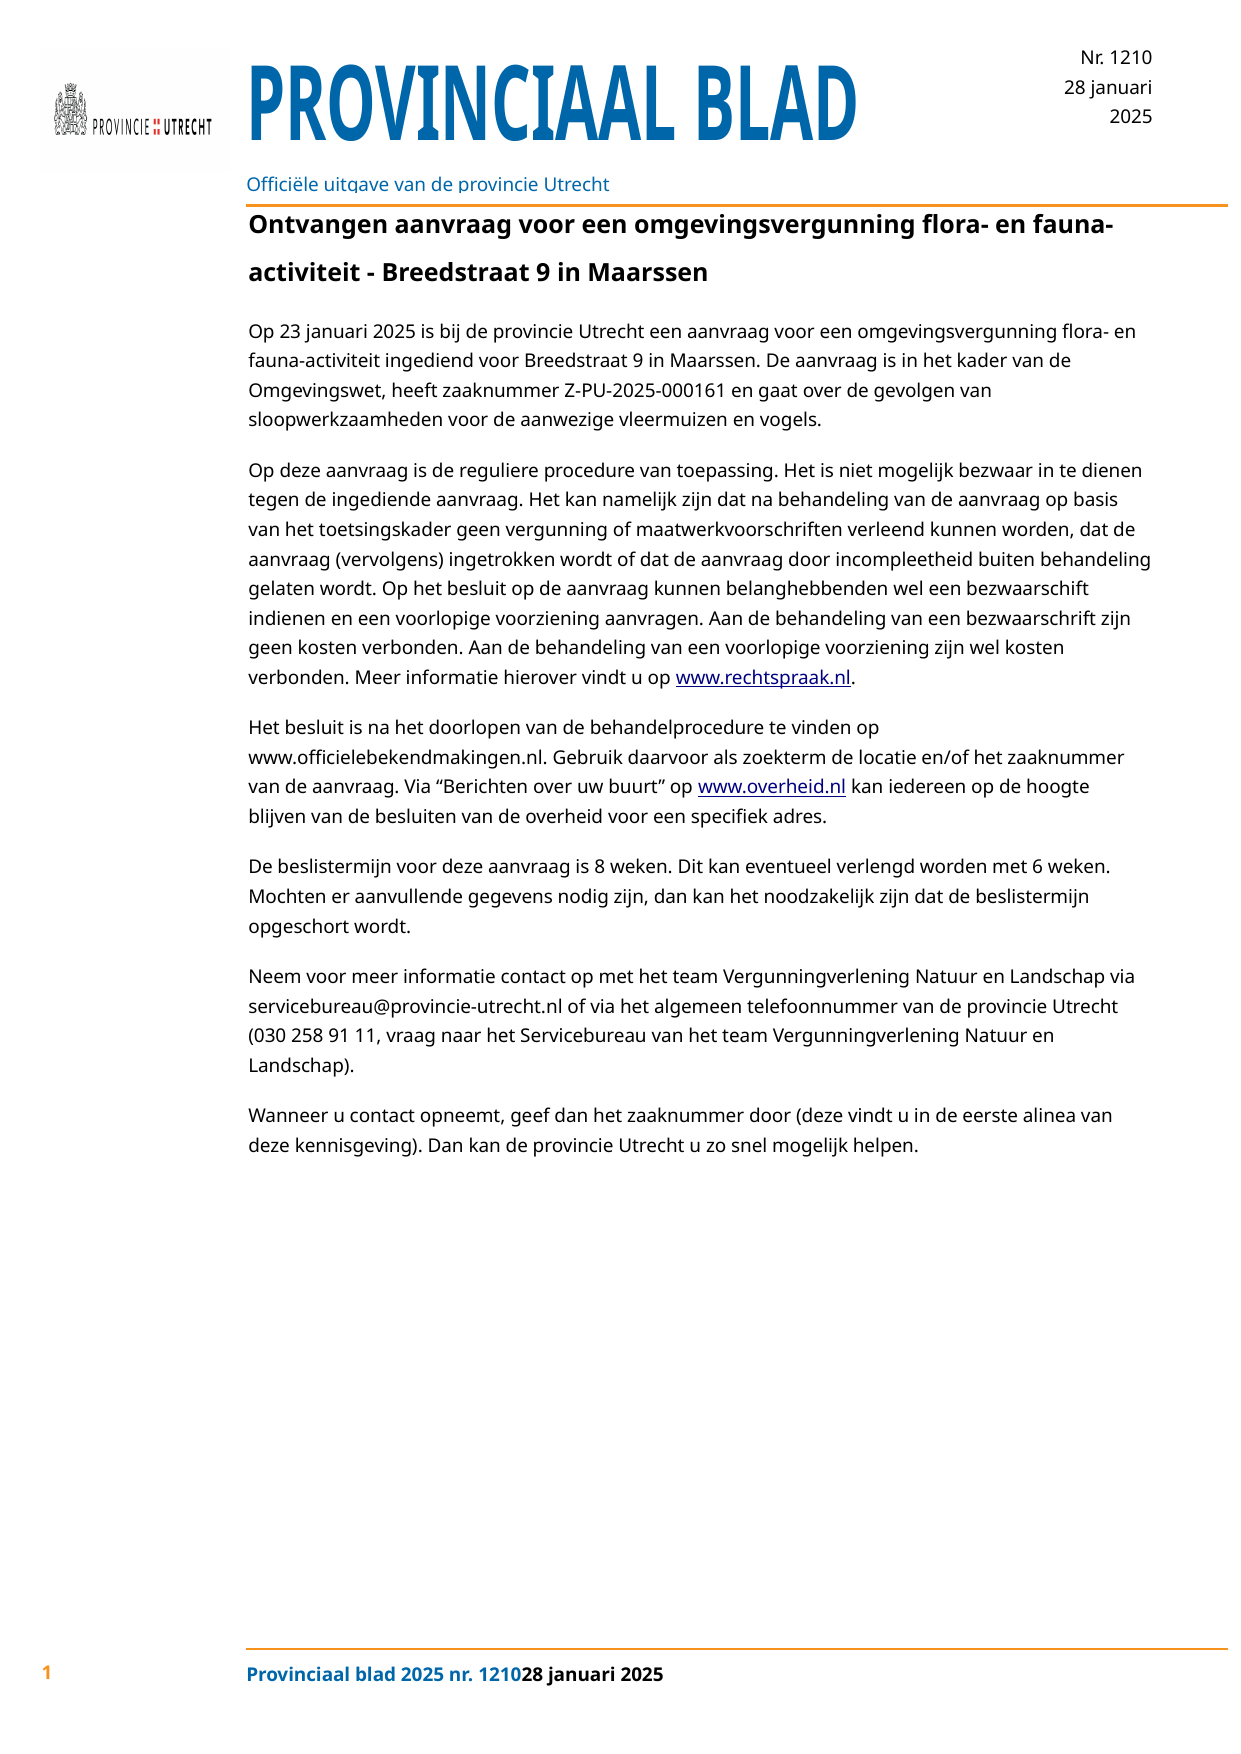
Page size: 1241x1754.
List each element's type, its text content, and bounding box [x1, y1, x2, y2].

text Wanneer u contact opneemt, geef dan het zaaknummer door (deze vindt u in de eerste alinea van deze kennisgeving). Dan kan de provincie Utrecht u zo snel mogelijk helpen. [248, 1102, 1152, 1158]
text De beslistermijn voor deze aanvraag is 8 weken. Dit kan eventueel verlengd worden met 6 weken. Mochten er aanvullende gegevens nodig zijn, dan kan het noodzakelijk zijn dat de beslistermijn opgeschort wordt. [248, 854, 1152, 939]
text Ontvangen aanvraag voor een omgevingsvergunning flora- en fauna-activiteit - Breedstraat 9 in Maarssen [248, 207, 1152, 288]
text Op 23 januari 2025 is bij de provincie Utrecht een aanvraag voor een omgevingsvergunning flora- en fauna-activiteit ingediend voor Breedstraat 9 in Maarssen. De aanvraag is in het kader van de Omgevingswet, heeft zaaknummer Z-PU-2025-000161 en gaat over de gevolgen van sloopwerkzaamheden voor de aanwezige vleermuizen en vogels. [248, 318, 1152, 432]
text Het besluit is na het doorlopen van de behandelprocedure te vinden op www.officielebekendmakingen.nl. Gebruik daarvoor als zoekterm de locatie en/of het zaaknummer van de aanvraag. Via “Berichten over uw buurt” op www.overheid.nl kan iedereen op de hoogte blijven van de besluiten van de overheid voor een specifiek adres. [248, 714, 1152, 829]
text Neem voor meer informatie contact op met het team Vergunningverlening Natuur en Landschap via servicebureau@provincie-utrecht.nl of via het algemeen telefoonnummer van de provincie Utrecht (030 258 91 11, vraag naar het Servicebureau van het team Vergunningverlening Natuur en Landschap). [248, 963, 1152, 1078]
picture [41, 47, 231, 172]
text Op deze aanvraag is de reguliere procedure van toepassing. Het is niet mogelijk bezwaar in te dienen tegen de ingediende aanvraag. Het kan namelijk zijn dat na behandeling van de aanvraag op basis van het toetsingskader geen vergunning of maatwerkvoorschriften verleend kunnen worden, dat de aanvraag (vervolgens) ingetrokken wordt of dat de aanvraag door incompleetheid buiten behandeling gelaten wordt. Op het besluit op de aanvraag kunnen belanghebbenden wel een bezwaarschift indienen en een voorlopige voorziening aanvragen. Aan de behandeling van een bezwaarschrift zijn geen kosten verbonden. Aan de behandeling van een voorlopige voorziening zijn wel kosten verbonden. Meer informatie hierover vindt u op www.rechtspraak.nl. [248, 457, 1152, 690]
